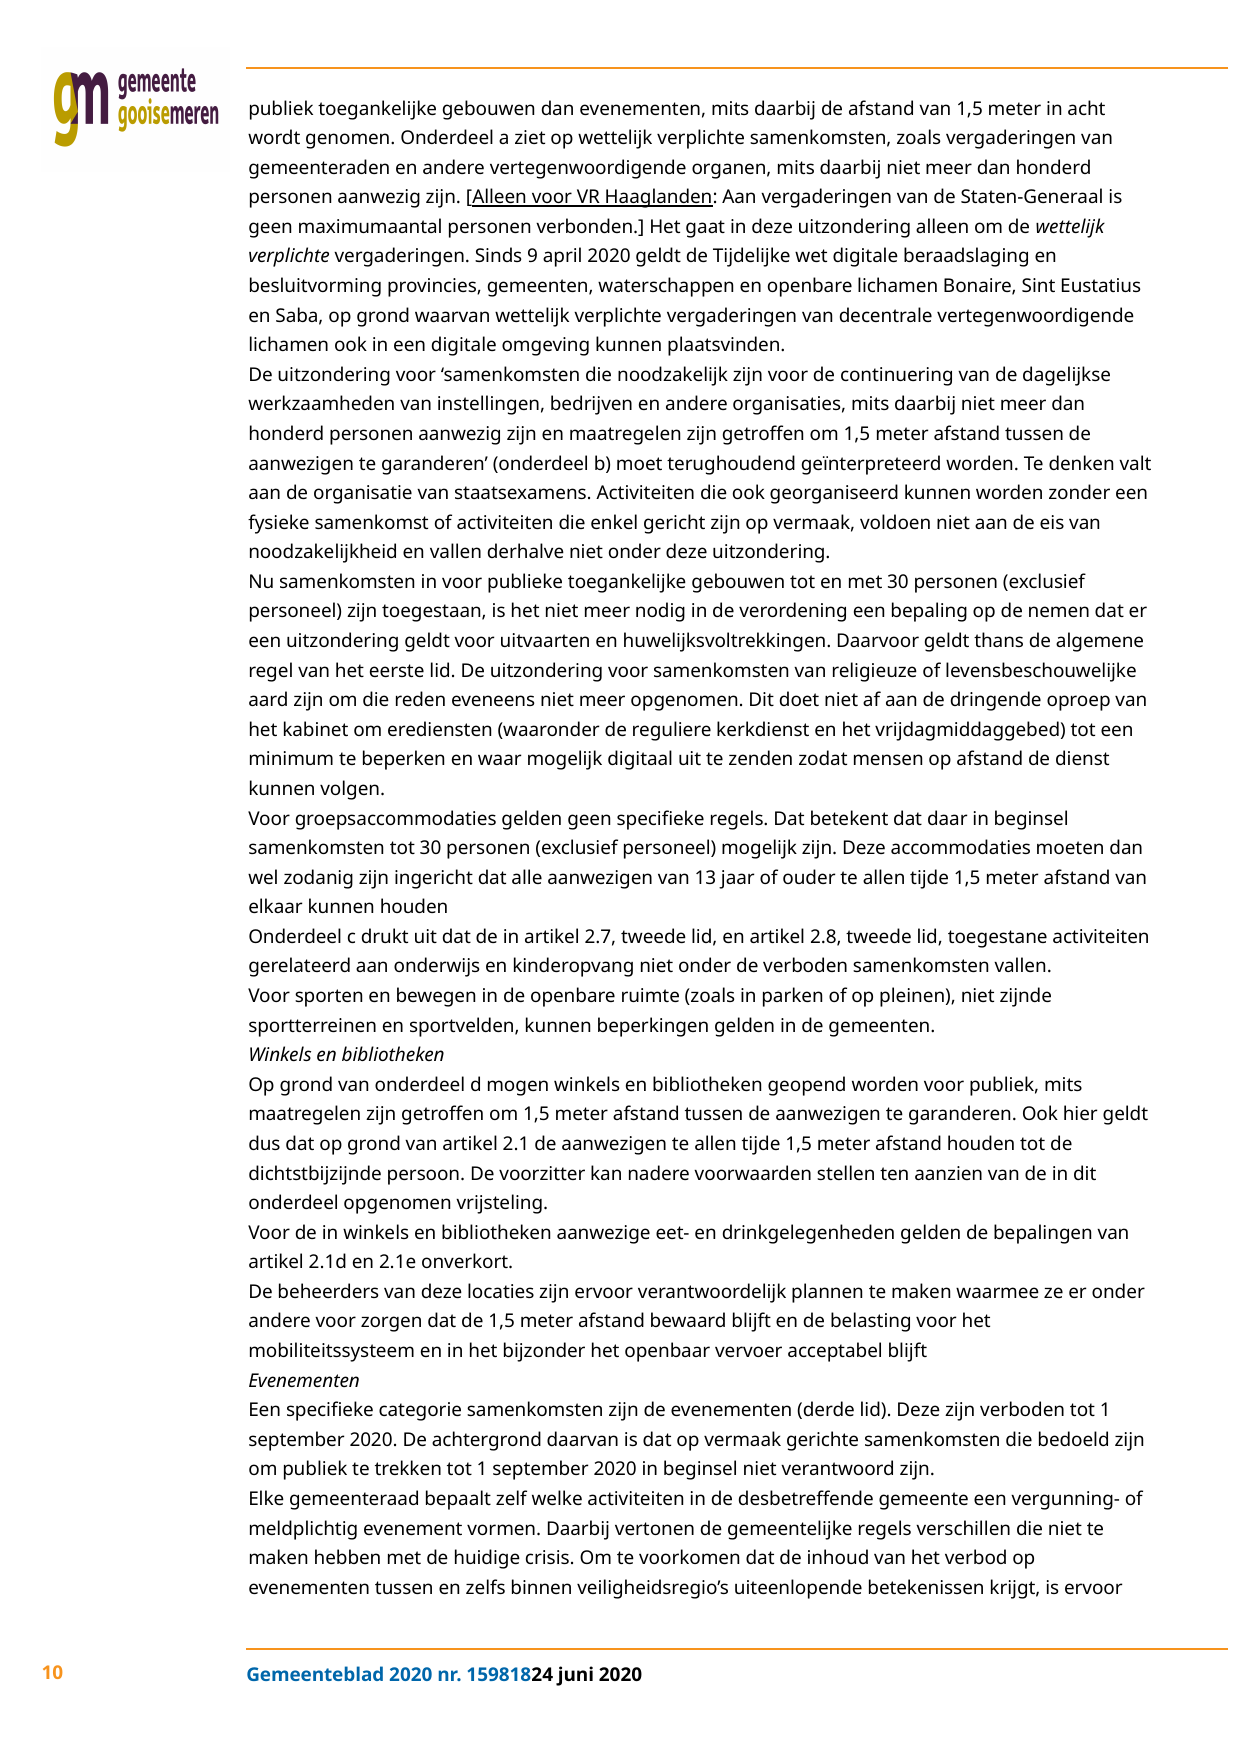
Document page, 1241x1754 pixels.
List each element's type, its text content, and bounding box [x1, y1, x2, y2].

text Nu samenkomsten in voor publieke toegankelijke gebouwen tot en met 30 personen (exclusief personeel) zijn toegestaan, is het niet meer nodig in de verordening een bepaling op de nemen dat er een uitzondering geldt voor uitvaarten en huwelijksvoltrekkingen. Daarvoor geldt thans de algemene regel van het eerste lid. De uitzondering voor samenkomsten van religieuze of levensbeschouwelijke aard zijn om die reden eveneens niet meer opgenomen. Dit doet niet af aan de dringende oproep van het kabinet om erediensten (waaronder de reguliere kerkdienst en het vrijdagmiddaggebed) tot een minimum te beperken en waar mogelijk digitaal uit te zenden zodat mensen op afstand de dienst kunnen volgen. [248, 568, 1152, 801]
text Voor groepsaccommodaties gelden geen specifieke regels. Dat betekent dat daar in beginsel samenkomsten tot 30 personen (exclusief personeel) mogelijk zijn. Deze accommodaties moeten dan wel zodanig zijn ingericht dat alle aanwezigen van 13 jaar of ouder te allen tijde 1,5 meter afstand van elkaar kunnen houden [248, 805, 1152, 919]
text Voor sporten en bewegen in de openbare ruimte (zoals in parken of op pleinen), niet zijnde sportterreinen en sportvelden, kunnen beperkingen gelden in de gemeenten. [248, 982, 1152, 1038]
text Onderdeel c drukt uit dat de in artikel 2.7, tweede lid, en artikel 2.8, tweede lid, toegestane activiteiten gerelateerd aan onderwijs en kinderopvang niet onder de verboden samenkomsten vallen. [248, 923, 1152, 978]
text Winkels en bibliotheken [248, 1041, 1152, 1067]
text Op grond van onderdeel d mogen winkels en bibliotheken geopend worden voor publiek, mits maatregelen zijn getroffen om 1,5 meter afstand tussen de aanwezigen te garanderen. Ook hier geldt dus dat op grond van artikel 2.1 de aanwezigen te allen tijde 1,5 meter afstand houden tot de dichtstbijzijnde persoon. De voorzitter kan nadere voorwaarden stellen ten aanzien van de in dit onderdeel opgenomen vrijsteling. [248, 1071, 1152, 1215]
text Voor de in winkels en bibliotheken aanwezige eet- en drinkgelegenheden gelden de bepalingen van artikel 2.1d en 2.1e onverkort. [248, 1219, 1152, 1274]
text Een specifieke categorie samenkomsten zijn de evenementen (derde lid). Deze zijn verboden tot 1 september 2020. De achtergrond daarvan is dat op vermaak gerichte samenkomsten die bedoeld zijn om publiek te trekken tot 1 september 2020 in beginsel niet verantwoord zijn. [248, 1396, 1152, 1481]
text Elke gemeenteraad bepaalt zelf welke activiteiten in de desbetreffende gemeente een vergunning- of meldplichtig evenement vormen. Daarbij vertonen de gemeentelijke regels verschillen die niet te maken hebben met de huidige crisis. Om te voorkomen dat de inhoud van het verbod op evenementen tussen en zelfs binnen veiligheidsregio’s uiteenlopende betekenissen krijgt, is ervoor [248, 1485, 1152, 1600]
text Evenementen [248, 1367, 1152, 1393]
text De uitzondering voor ‘samenkomsten die noodzakelijk zijn voor de continuering van de dagelijkse werkzaamheden van instellingen, bedrijven en andere organisaties, mits daarbij niet meer dan honderd personen aanwezig zijn en maatregelen zijn getroffen om 1,5 meter afstand tussen de aanwezigen te garanderen’ (onderdeel b) moet terughoudend geïnterpreteerd worden. Te denken valt aan de organisatie van staatsexamens. Activiteiten die ook georganiseerd kunnen worden zonder een fysieke samenkomst of activiteiten die enkel gericht zijn op vermaak, voldoen niet aan de eis van noodzakelijkheid en vallen derhalve niet onder deze uitzondering. [248, 361, 1152, 564]
text publiek toegankelijke gebouwen dan evenementen, mits daarbij de afstand van 1,5 meter in acht wordt genomen. Onderdeel a ziet op wettelijk verplichte samenkomsten, zoals vergaderingen van gemeenteraden en andere vertegenwoordigende organen, mits daarbij niet meer dan honderd personen aanwezig zijn. [Alleen voor VR Haaglanden: Aan vergaderingen van de Staten-Generaal is geen maximumaantal personen verbonden.] Het gaat in deze uitzondering alleen om de wettelijk verplichte vergaderingen. Sinds 9 april 2020 geldt de Tijdelijke wet digitale beraadslaging en besluitvorming provincies, gemeenten, waterschappen en openbare lichamen Bonaire, Sint Eustatius en Saba, op grond waarvan wettelijk verplichte vergaderingen van decentrale vertegenwoordigende lichamen ook in een digitale omgeving kunnen plaatsvinden. [248, 95, 1152, 357]
text De beheerders van deze locaties zijn ervoor verantwoordelijk plannen te maken waarmee ze er onder andere voor zorgen dat de 1,5 meter afstand bewaard blijft en de belasting voor het mobiliteitssysteem en in het bijzonder het openbaar vervoer acceptabel blijft [248, 1278, 1152, 1363]
picture [41, 47, 231, 172]
